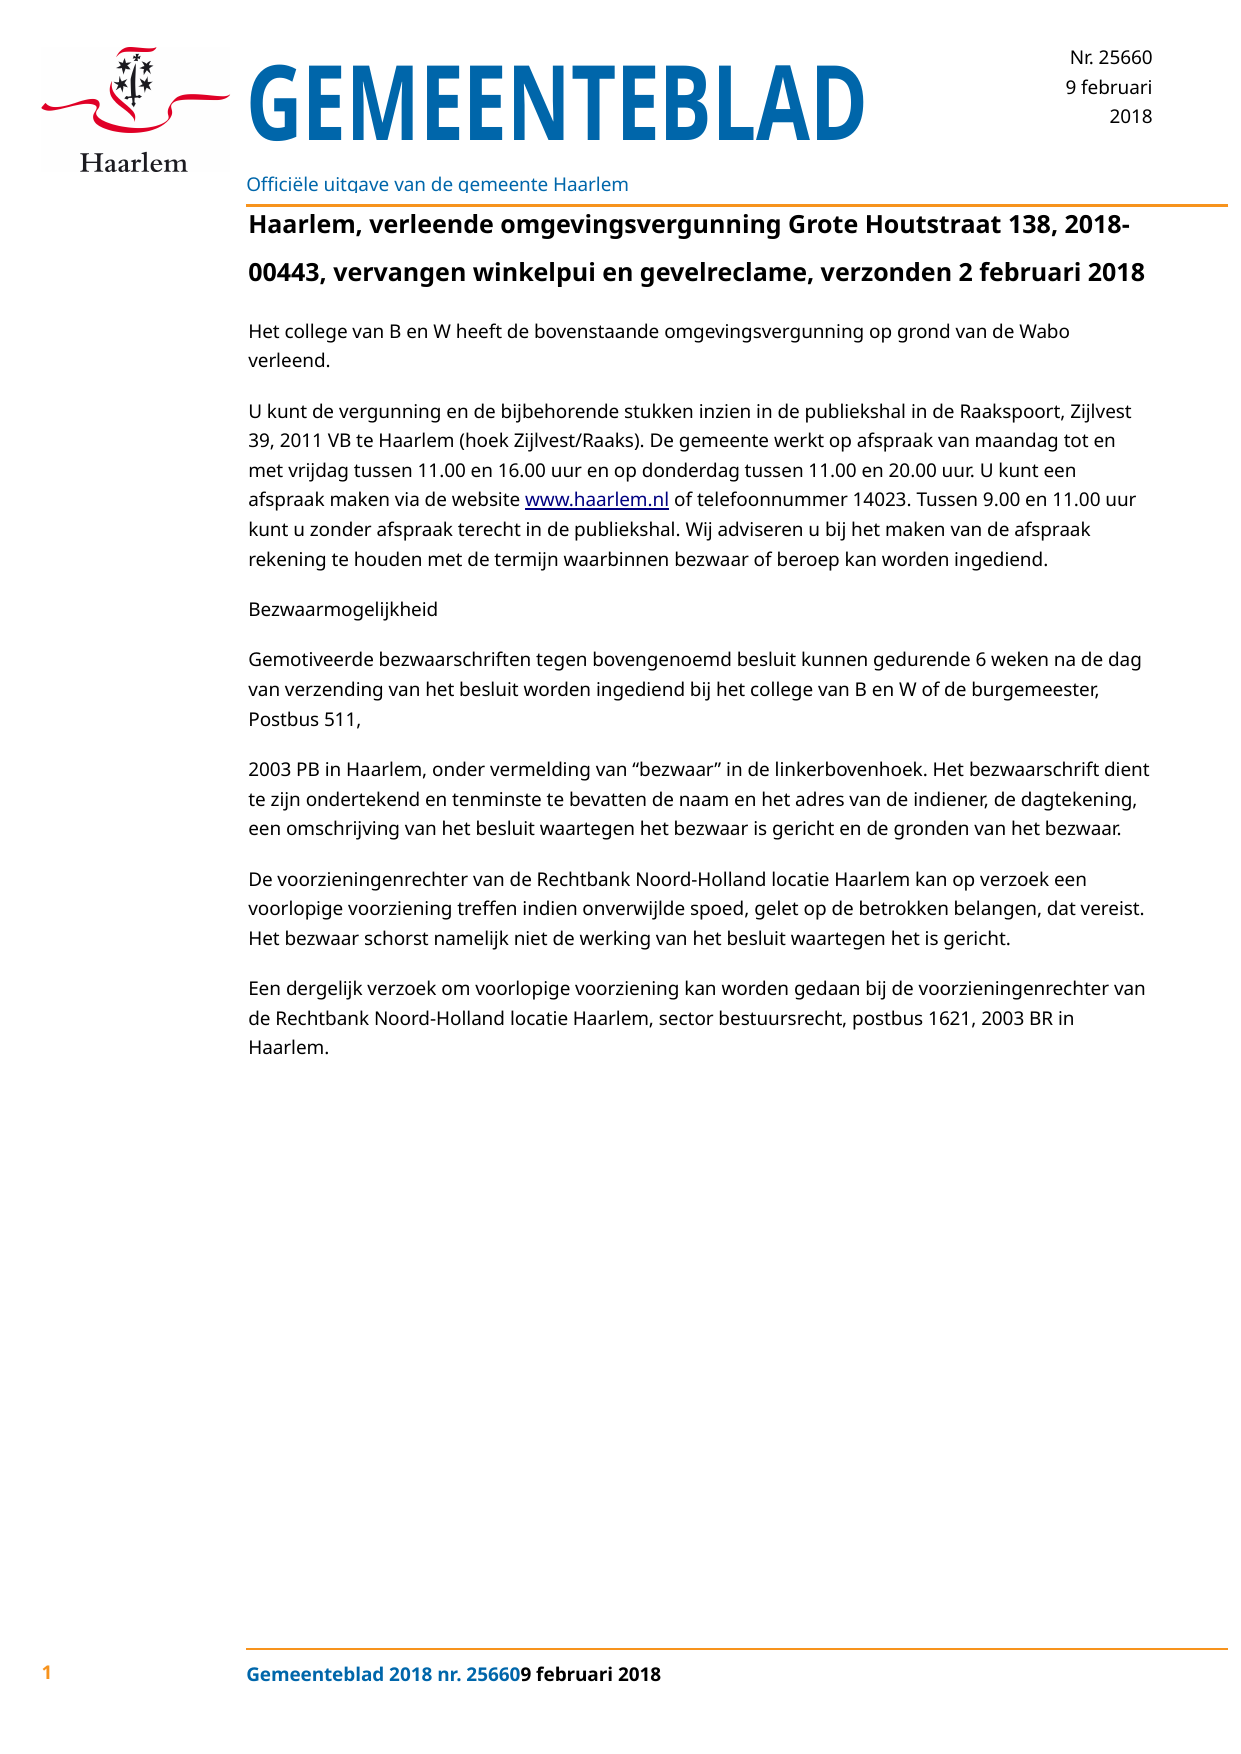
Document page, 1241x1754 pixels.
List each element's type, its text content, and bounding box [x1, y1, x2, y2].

text Haarlem, verleende omgevingsvergunning Grote Houtstraat 138, 2018-00443, vervangen winkelpui en gevelreclame, verzonden 2 februari 2018 [248, 207, 1152, 288]
text 2003 PB in Haarlem, onder vermelding van “bezwaar” in de linkerbovenhoek. Het bezwaarschrift dient te zijn ondertekend en tenminste te bevatten de naam en het adres van de indiener, de dagtekening, een omschrijving van het besluit waartegen het bezwaar is gericht en de gronden van het bezwaar. [248, 756, 1152, 841]
text De voorzieningenrechter van de Rechtbank Noord-Holland locatie Haarlem kan op verzoek een voorlopige voorziening treffen indien onverwijlde spoed, gelet op de betrokken belangen, dat vereist. Het bezwaar schorst namelijk niet de werking van het besluit waartegen het is gericht. [248, 866, 1152, 951]
text Een dergelijk verzoek om voorlopige voorziening kan worden gedaan bij de voorzieningenrechter van de Rechtbank Noord-Holland locatie Haarlem, sector bestuursrecht, postbus 1621, 2003 BR in Haarlem. [248, 975, 1152, 1060]
text Bezwaarmogelijkheid [248, 596, 1152, 622]
text U kunt de vergunning en de bijbehorende stukken inzien in de publiekshal in de Raakspoort, Zijlvest 39, 2011 VB te Haarlem (hoek Zijlvest/Raaks). De gemeente werkt op afspraak van maandag tot en met vrijdag tussen 11.00 en 16.00 uur en op donderdag tussen 11.00 en 20.00 uur. U kunt een afspraak maken via de website www.haarlem.nl of telefoonnummer 14023. Tussen 9.00 en 11.00 uur kunt u zonder afspraak terecht in de publiekshal. Wij adviseren u bij het maken van de afspraak rekening te houden met de termijn waarbinnen bezwaar of beroep kan worden ingediend. [248, 398, 1152, 572]
text Gemotiveerde bezwaarschriften tegen bovengenoemd besluit kunnen gedurende 6 weken na de dag van verzending van het besluit worden ingediend bij het college van B en W of de burgemeester, Postbus 511, [248, 647, 1152, 732]
text Het college van B en W heeft de bovenstaande omgevingsvergunning op grond van de Wabo verleend. [248, 318, 1152, 373]
picture [41, 47, 231, 172]
